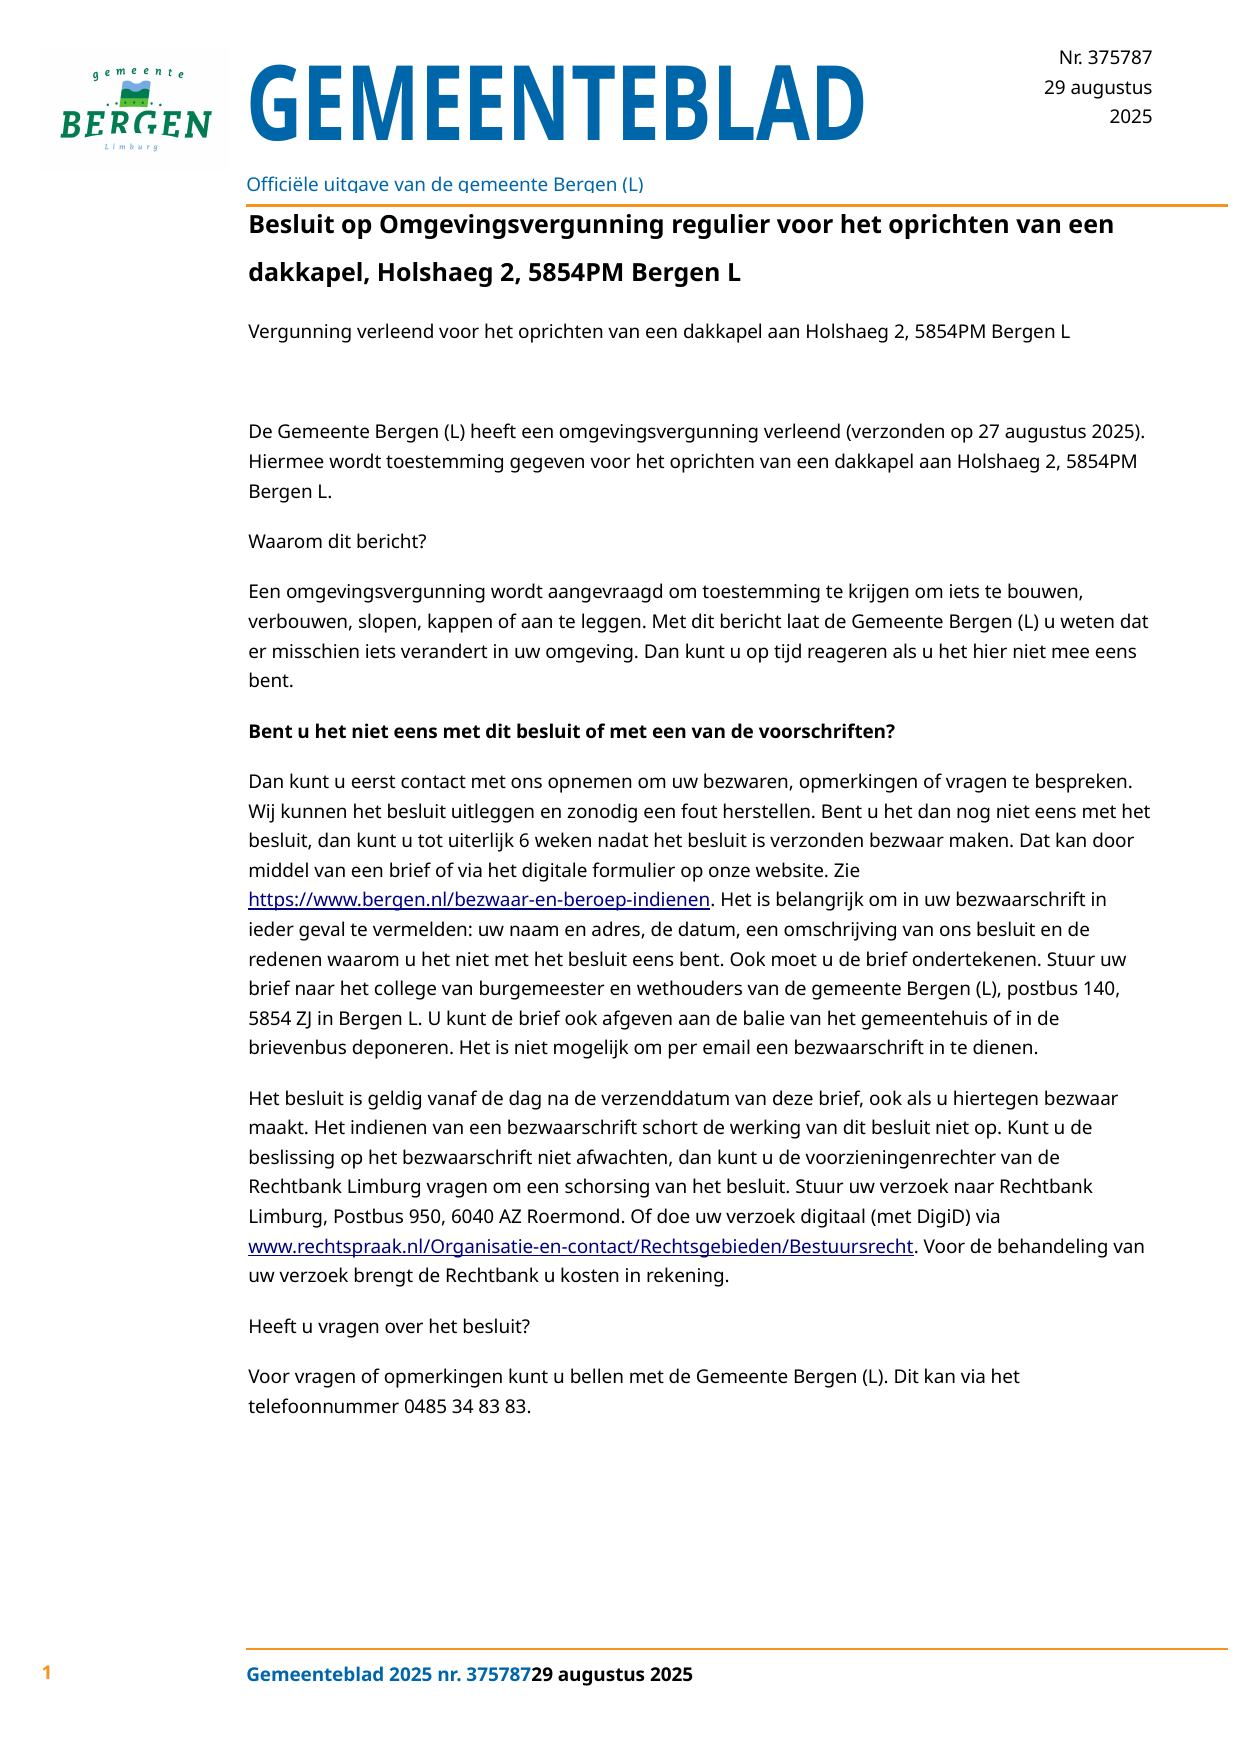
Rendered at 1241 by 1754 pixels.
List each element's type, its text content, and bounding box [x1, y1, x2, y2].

text Voor vragen of opmerkingen kunt u bellen met de Gemeente Bergen (L). Dit kan via het telefoonnummer 0485 34 83 83. [248, 1363, 1152, 1419]
text Bent u het niet eens met dit besluit of met een van de voorschriften? [248, 718, 1152, 744]
text Dan kunt u eerst contact met ons opnemen om uw bezwaren, opmerkingen of vragen te bespreken. Wij kunnen het besluit uitleggen en zonodig een fout herstellen. Bent u het dan nog niet eens met het besluit, dan kunt u tot uiterlijk 6 weken nadat het besluit is verzonden bezwaar maken. Dat kan door middel van een brief of via het digitale formulier op onze website. Zie https://www.bergen.nl/bezwaar-en-beroep-indienen. Het is belangrijk om in uw bezwaarschrift in ieder geval te vermelden: uw naam en adres, de datum, een omschrijving van ons besluit en de redenen waarom u het niet met het besluit eens bent. Ook moet u de brief ondertekenen. Stuur uw brief naar het college van burgemeester en wethouders van de gemeente Bergen (L), postbus 140, 5854 ZJ in Bergen L. U kunt de brief ook afgeven aan de balie van het gemeentehuis of in de brievenbus deponeren. Het is niet mogelijk om per email een bezwaarschrift in te dienen. [248, 768, 1152, 1060]
text Het besluit is geldig vanaf de dag na de verzenddatum van deze brief, ook als u hiertegen bezwaar maakt. Het indienen van een bezwaarschrift schort de werking van dit besluit niet op. Kunt u de beslissing op het bezwaarschrift niet afwachten, dan kunt u de voorzieningenrechter van de Rechtbank Limburg vragen om een schorsing van het besluit. Stuur uw verzoek naar Rechtbank Limburg, Postbus 950, 6040 AZ Roermond. Of doe uw verzoek digitaal (met DigiD) via www.rechtspraak.nl/Organisatie-en-contact/Rechtsgebieden/Bestuursrecht. Voor de behandeling van uw verzoek brengt de Rechtbank u kosten in rekening. [248, 1085, 1152, 1288]
text Besluit op Omgevingsvergunning regulier voor het oprichten van een dakkapel, Holshaeg 2, 5854PM Bergen L [248, 207, 1152, 288]
text Een omgevingsvergunning wordt aangevraagd om toestemming te krijgen om iets te bouwen, verbouwen, slopen, kappen of aan te leggen. Met dit bericht laat de Gemeente Bergen (L) u weten dat er misschien iets verandert in uw omgeving. Dan kunt u op tijd reageren als u het hier niet mee eens bent. [248, 579, 1152, 693]
picture [41, 47, 231, 172]
text De Gemeente Bergen (L) heeft een omgevingsvergunning verleend (verzonden op 27 augustus 2025). Hiermee wordt toestemming gegeven voor het oprichten van een dakkapel aan Holshaeg 2, 5854PM Bergen L. [248, 419, 1152, 504]
text Heeft u vragen over het besluit? [248, 1313, 1152, 1339]
text Vergunning verleend voor het oprichten van een dakkapel aan Holshaeg 2, 5854PM Bergen L [248, 318, 1152, 344]
text Waarom dit bericht? [248, 528, 1152, 554]
